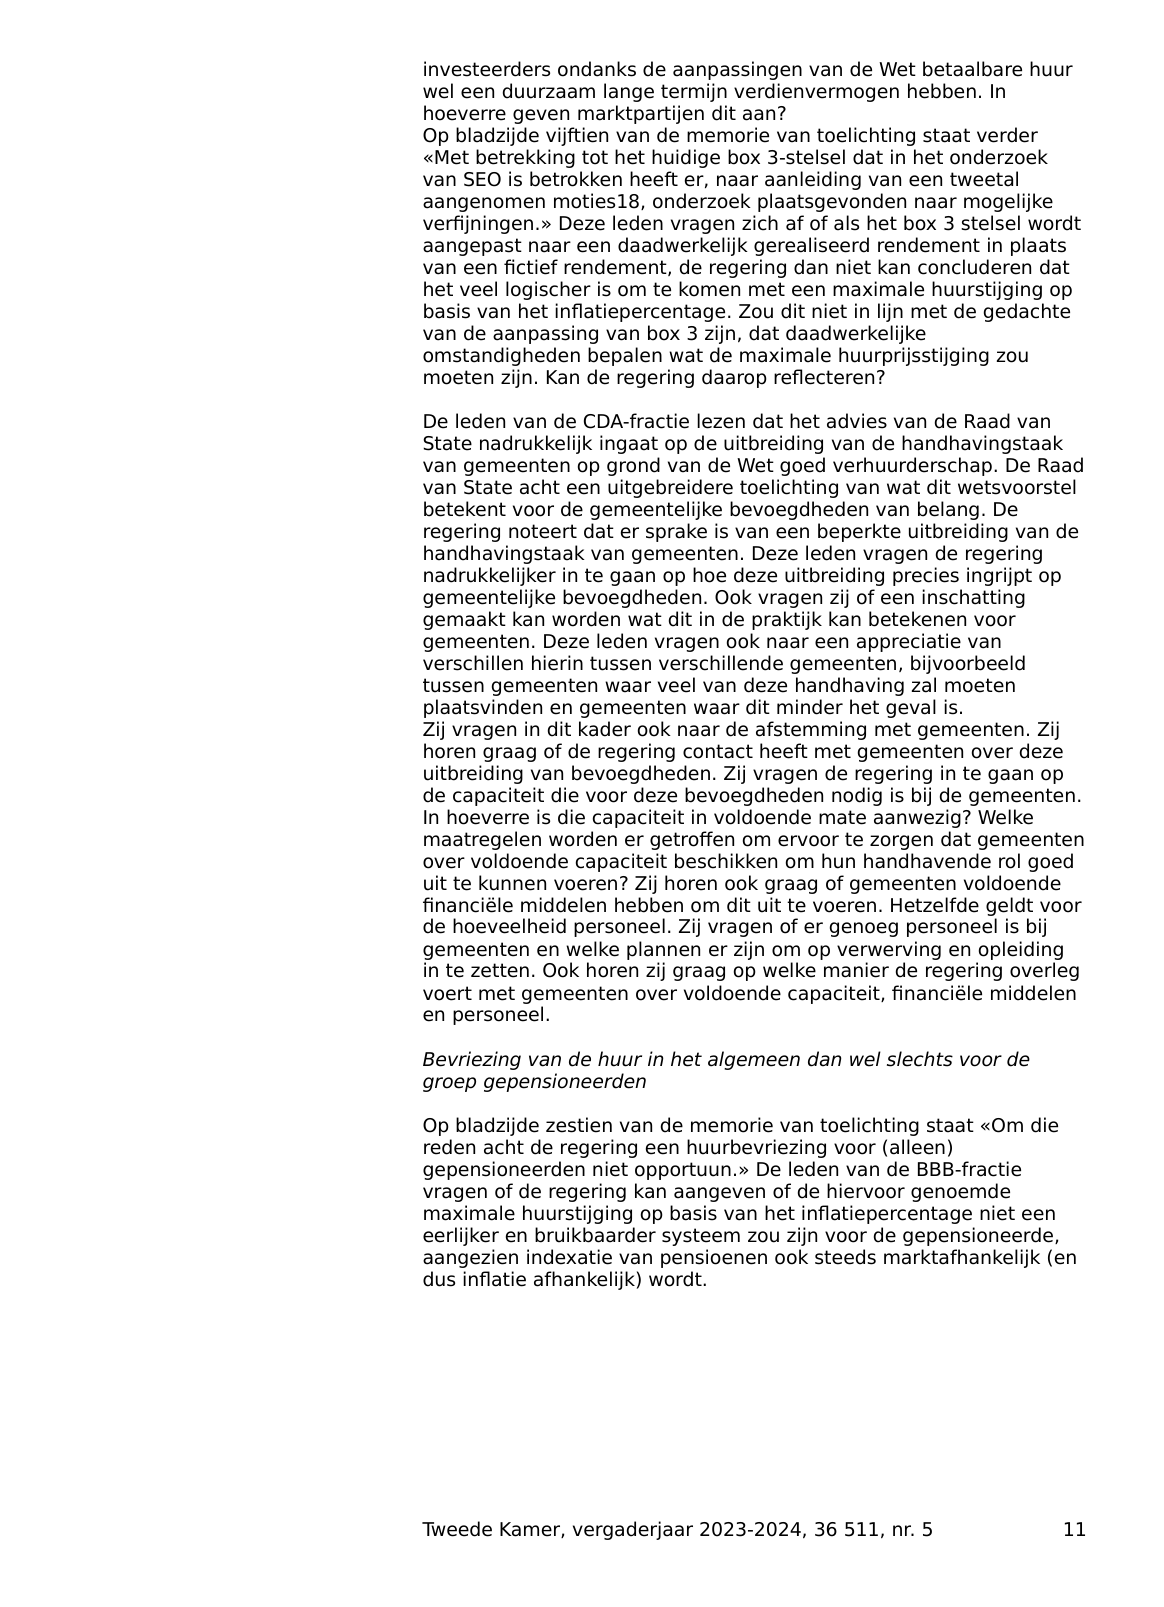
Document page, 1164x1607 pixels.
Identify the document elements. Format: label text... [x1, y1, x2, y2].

text Op bladzijde zestien van de memorie van toelichting staat «Om die reden acht de regering een huurbevriezing voor (alleen) gepensioneerden niet opportuun.» De leden van de BBB-fractie vragen of de regering kan aangeven of de hiervoor genoemde maximale huurstijging op basis van het inflatiepercentage niet een eerlijker en bruikbaarder systeem zou zijn voor de gepensioneerde, aangezien indexatie van pensioenen ook steeds marktafhankelijk (en dus inflatie afhankelijk) wordt. [422, 1115, 1087, 1291]
text De leden van de CDA-fractie lezen dat het advies van de Raad van State nadrukkelijk ingaat op de uitbreiding van de handhavingstaak van gemeenten op grond van de Wet goed verhuurderschap. De Raad van State acht een uitgebreidere toelichting van wat dit wetsvoorstel betekent voor de gemeentelijke bevoegdheden van belang. De regering noteert dat er sprake is van een beperkte uitbreiding van de handhavingstaak van gemeenten. Deze leden vragen de regering nadrukkelijker in te gaan op hoe deze uitbreiding precies ingrijpt op gemeentelijke bevoegdheden. Ook vragen zij of een inschatting gemaakt kan worden wat dit in de praktijk kan betekenen voor gemeenten. Deze leden vragen ook naar een appreciatie van verschillen hierin tussen verschillende gemeenten, bijvoorbeeld tussen gemeenten waar veel van deze handhaving zal moeten plaatsvinden en gemeenten waar dit minder het geval is. [422, 411, 1087, 719]
subtitle Bevriezing van de huur in het algemeen dan wel slechts voor de groep gepensioneerden [422, 1048, 1087, 1092]
text investeerders ondanks de aanpassingen van de Wet betaalbare huur wel een duurzaam lange termijn verdienvermogen hebben. In hoeverre geven marktpartijen dit aan? [422, 59, 1087, 125]
text Zij vragen in dit kader ook naar de afstemming met gemeenten. Zij horen graag of de regering contact heeft met gemeenten over deze uitbreiding van bevoegdheden. Zij vragen de regering in te gaan op de capaciteit die voor deze bevoegdheden nodig is bij de gemeenten. In hoeverre is die capaciteit in voldoende mate aanwezig? Welke maatregelen worden er getroffen om ervoor te zorgen dat gemeenten over voldoende capaciteit beschikken om hun handhavende rol goed uit te kunnen voeren? Zij horen ook graag of gemeenten voldoende financiële middelen hebben om dit uit te voeren. Hetzelfde geldt voor de hoeveelheid personeel. Zij vragen of er genoeg personeel is bij gemeenten en welke plannen er zijn om op verwerving en opleiding in te zetten. Ook horen zij graag op welke manier de regering overleg voert met gemeenten over voldoende capaciteit, financiële middelen en personeel. [422, 719, 1087, 1026]
text Op bladzijde vijftien van de memorie van toelichting staat verder «Met betrekking tot het huidige box 3-stelsel dat in het onderzoek van SEO is betrokken heeft er, naar aanleiding van een tweetal aangenomen moties18, onderzoek plaatsgevonden naar mogelijke verfijningen.» Deze leden vragen zich af of als het box 3 stelsel wordt aangepast naar een daadwerkelijk gerealiseerd rendement in plaats van een fictief rendement, de regering dan niet kan concluderen dat het veel logischer is om te komen met een maximale huurstijging op basis van het inflatiepercentage. Zou dit niet in lijn met de gedachte van de aanpassing van box 3 zijn, dat daadwerkelijke omstandigheden bepalen wat de maximale huurprijsstijging zou moeten zijn. Kan de regering daarop reflecteren? [422, 125, 1087, 389]
